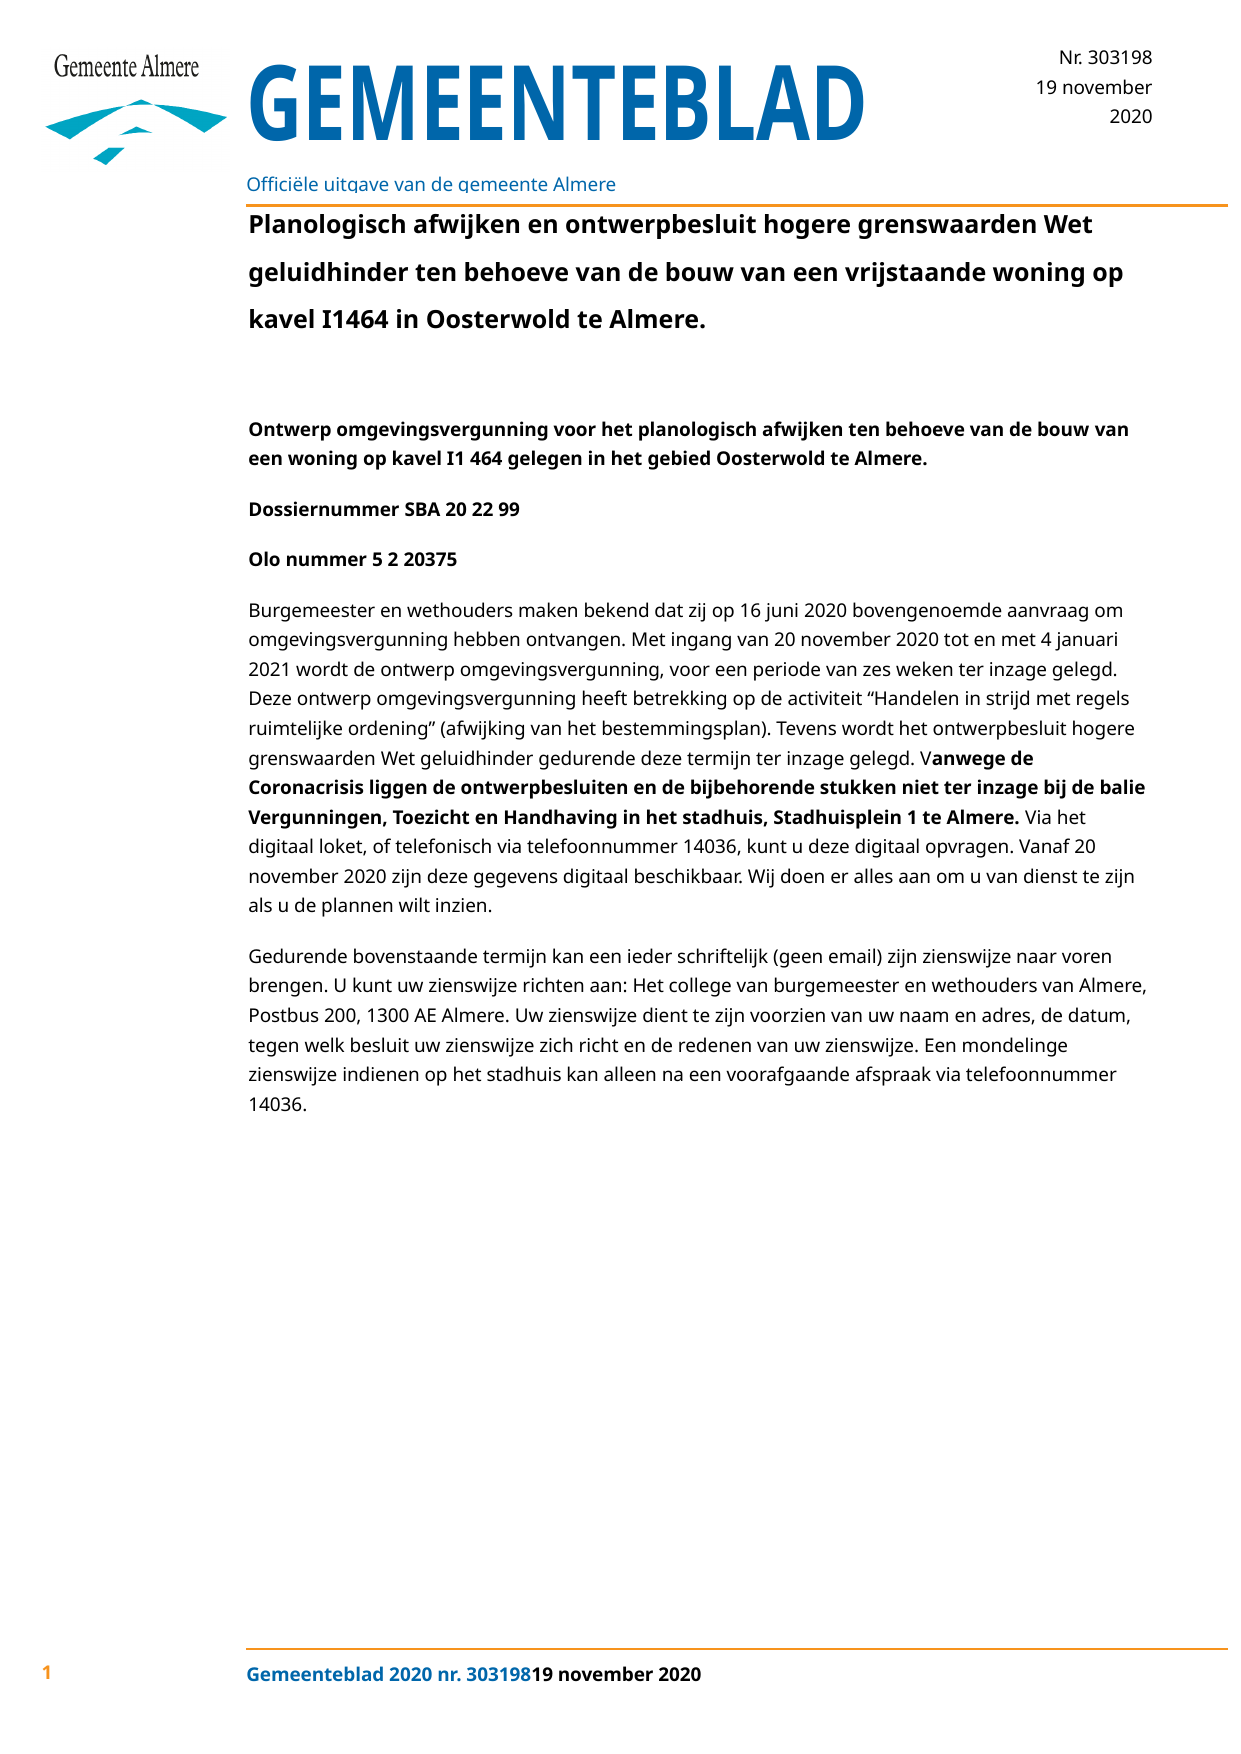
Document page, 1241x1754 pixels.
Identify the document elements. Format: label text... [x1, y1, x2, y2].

picture [41, 47, 231, 172]
text Dossiernummer SBA 20 22 99 [248, 496, 1152, 522]
text Gedurende bovenstaande termijn kan een ieder schriftelijk (geen email) zijn zienswijze naar voren brengen. U kunt uw zienswijze richten aan: Het college van burgemeester en wethouders van Almere, Postbus 200, 1300 AE Almere. Uw zienswijze dient te zijn voorzien van uw naam en adres, de datum, tegen welk besluit uw zienswijze zich richt en de redenen van uw zienswijze. Een mondelinge zienswijze indienen op het stadhuis kan alleen na een voorafgaande afspraak via telefoonnummer 14036. [248, 943, 1152, 1117]
text Olo nummer 5 2 20375 [248, 546, 1152, 572]
text Planologisch afwijken en ontwerpbesluit hogere grenswaarden Wet geluidhinder ten behoeve van de bouw van een vrijstaande woning op kavel I1464 in Oosterwold te Almere. [248, 207, 1152, 336]
text Ontwerp omgevingsvergunning voor het planologisch afwijken ten behoeve van de bouw van een woning op kavel I1 464 gelegen in het gebied Oosterwold te Almere. [248, 416, 1152, 471]
text Burgemeester en wethouders maken bekend dat zij op 16 juni 2020 bovengenoemde aanvraag om omgevingsvergunning hebben ontvangen. Met ingang van 20 november 2020 tot en met 4 januari 2021 wordt de ontwerp omgevingsvergunning, voor een periode van zes weken ter inzage gelegd. Deze ontwerp omgevingsvergunning heeft betrekking op de activiteit “Handelen in strijd met regels ruimtelijke ordening” (afwijking van het bestemmingsplan). Tevens wordt het ontwerpbesluit hogere grenswaarden Wet geluidhinder gedurende deze termijn ter inzage gelegd. Vanwege de Coronacrisis liggen de ontwerpbesluiten en de bijbehorende stukken niet ter inzage bij de balie Vergunningen, Toezicht en Handhaving in het stadhuis, Stadhuisplein 1 te Almere. Via het digitaal loket, of telefonisch via telefoonnummer 14036, kunt u deze digitaal opvragen. Vanaf 20 november 2020 zijn deze gegevens digitaal beschikbaar. Wij doen er alles aan om u van dienst te zijn als u de plannen wilt inzien. [248, 597, 1152, 918]
